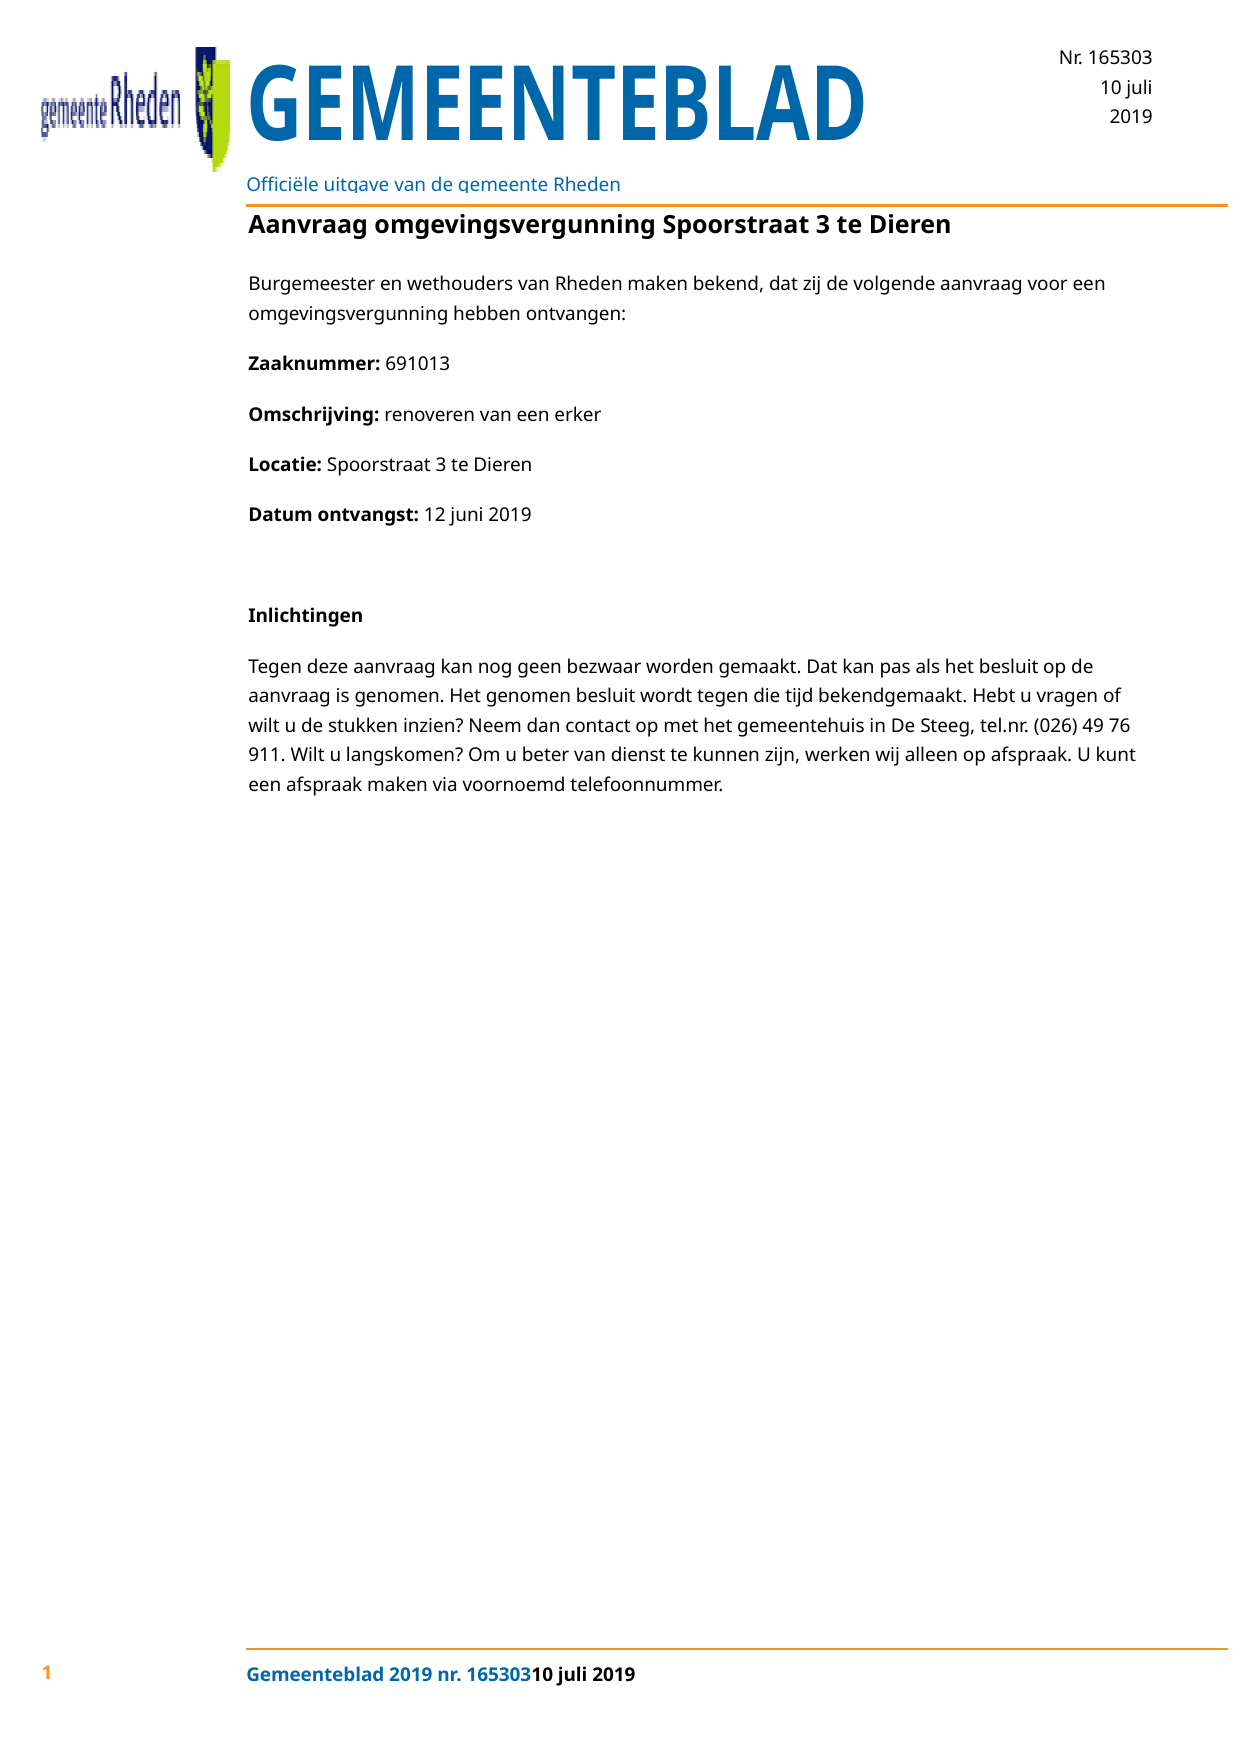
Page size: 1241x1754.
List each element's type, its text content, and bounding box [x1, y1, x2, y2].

text Omschrijving: renoveren van een erker [248, 401, 1152, 426]
picture [41, 47, 231, 172]
text Inlichtingen [248, 602, 1152, 628]
text Tegen deze aanvraag kan nog geen bezwaar worden gemaakt. Dat kan pas als het besluit op de aanvraag is genomen. Het genomen besluit wordt tegen die tijd bekendgemaakt. Hebt u vragen of wilt u de stukken inzien? Neem dan contact op met het gemeentehuis in De Steeg, tel.nr. (026) 49 76 911. Wilt u langskomen? Om u beter van dienst te kunnen zijn, werken wij alleen op afspraak. U kunt een afspraak maken via voornoemd telefoonnummer. [248, 653, 1152, 797]
text Zaaknummer: 691013 [248, 350, 1152, 376]
text Datum ontvangst: 12 juni 2019 [248, 502, 1152, 527]
text Aanvraag omgevingsvergunning Spoorstraat 3 te Dieren [248, 207, 1152, 241]
text Locatie: Spoorstraat 3 te Dieren [248, 451, 1152, 477]
text Burgemeester en wethouders van Rheden maken bekend, dat zij de volgende aanvraag voor een omgevingsvergunning hebben ontvangen: [248, 270, 1152, 326]
